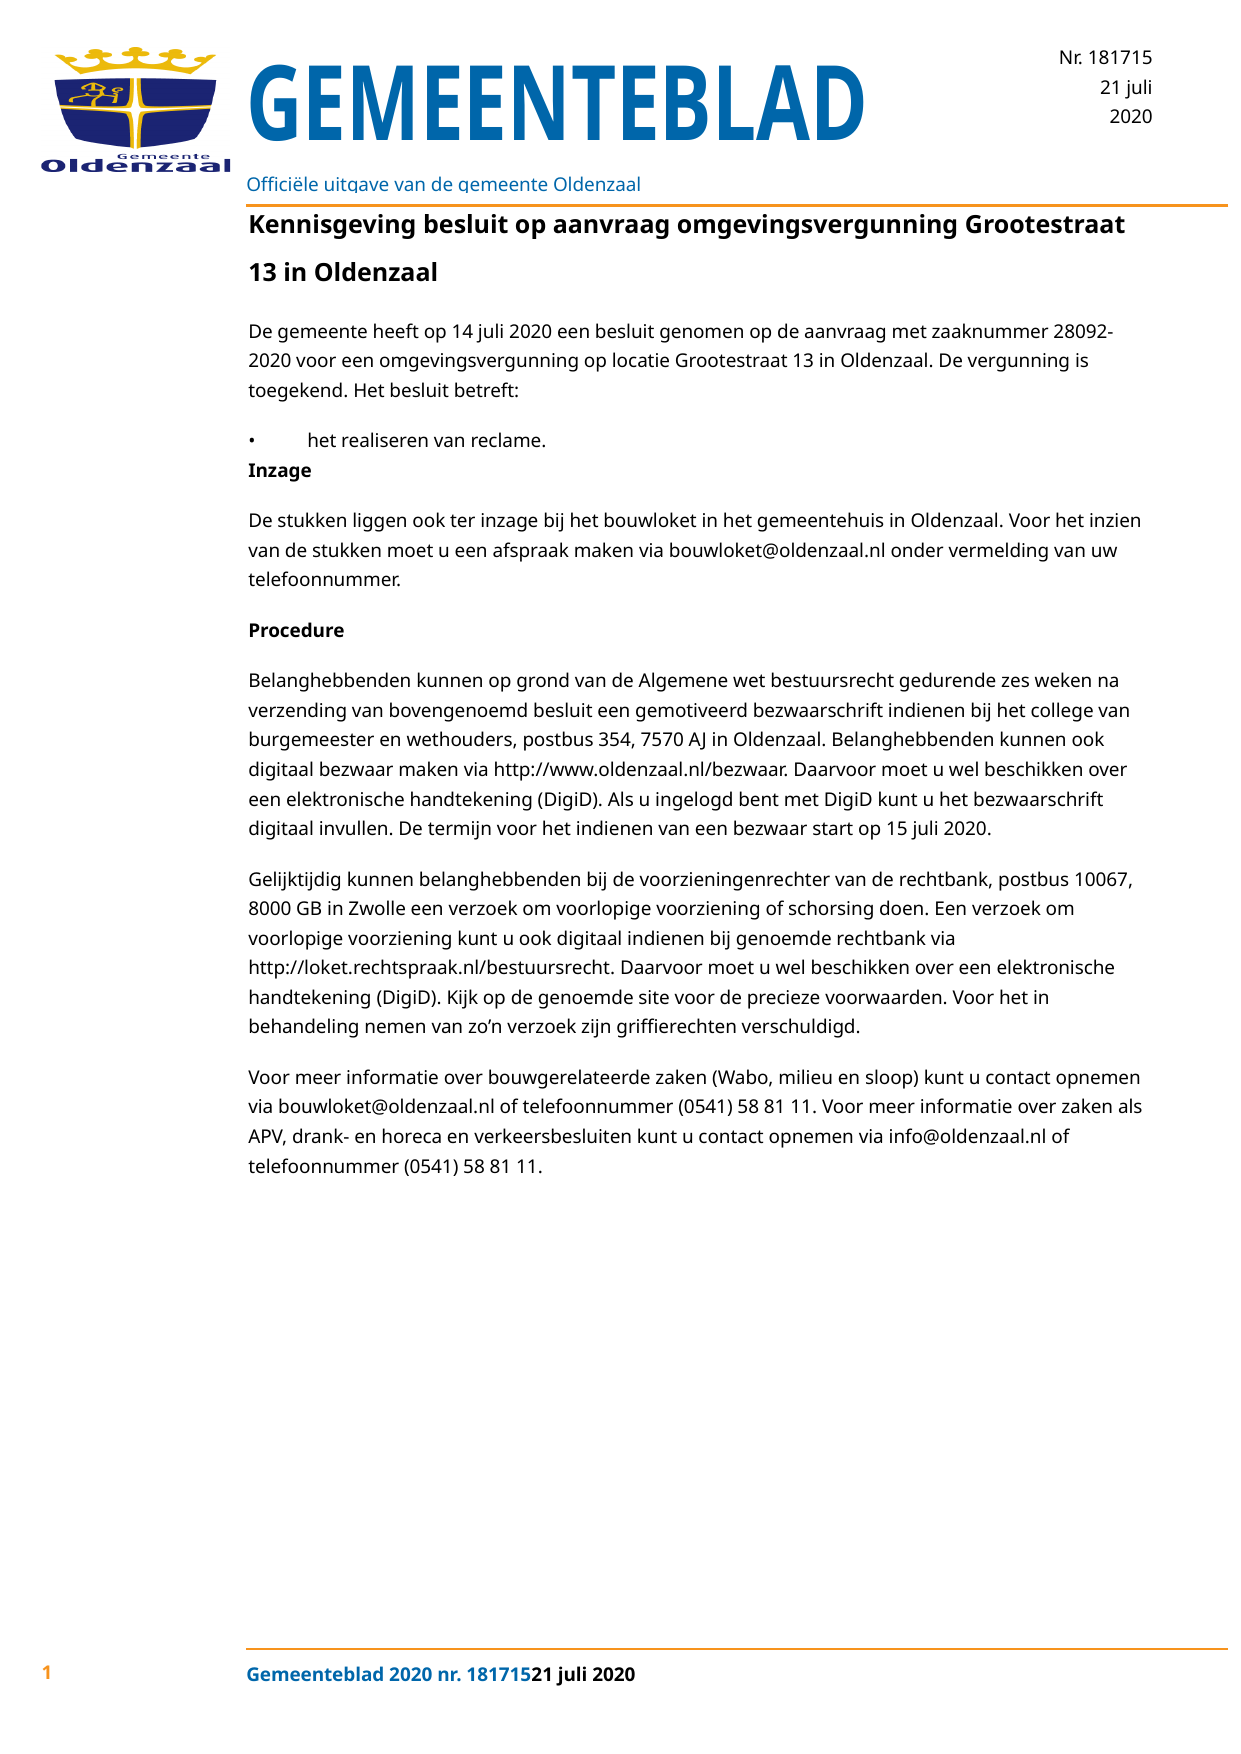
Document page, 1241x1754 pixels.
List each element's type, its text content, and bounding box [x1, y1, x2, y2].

text De gemeente heeft op 14 juli 2020 een besluit genomen op de aanvraag met zaaknummer 28092-2020 voor een omgevingsvergunning op locatie Grootestraat 13 in Oldenzaal. De vergunning is toegekend. Het besluit betreft: [248, 318, 1152, 403]
text Inzage [248, 457, 1152, 483]
text Kennisgeving besluit op aanvraag omgevingsvergunning Grootestraat 13 in Oldenzaal [248, 207, 1152, 288]
text Gelijktijdig kunnen belanghebbenden bij de voorzieningenrechter van de rechtbank, postbus 10067, 8000 GB in Zwolle een verzoek om voorlopige voorziening of schorsing doen. Een verzoek om voorlopige voorziening kunt u ook digitaal indienen bij genoemde rechtbank via http://loket.rechtspraak.nl/bestuursrecht. Daarvoor moet u wel beschikken over een elektronische handtekening (DigiD). Kijk op de genoemde site voor de precieze voorwaarden. Voor het in behandeling nemen van zo’n verzoek zijn griffierechten verschuldigd. [248, 866, 1152, 1039]
picture [41, 47, 231, 172]
list het realiseren van reclame. [248, 427, 1152, 453]
text Belanghebbenden kunnen op grond van de Algemene wet bestuursrecht gedurende zes weken na verzending van bovengenoemd besluit een gemotiveerd bezwaarschrift indienen bij het college van burgemeester en wethouders, postbus 354, 7570 AJ in Oldenzaal. Belanghebbenden kunnen ook digitaal bezwaar maken via http://www.oldenzaal.nl/bezwaar. Daarvoor moet u wel beschikken over een elektronische handtekening (DigiD). Als u ingelogd bent met DigiD kunt u het bezwaarschrift digitaal invullen. De termijn voor het indienen van een bezwaar start op 15 juli 2020. [248, 667, 1152, 841]
text Procedure [248, 617, 1152, 643]
text De stukken liggen ook ter inzage bij het bouwloket in het gemeentehuis in Oldenzaal. Voor het inzien van de stukken moet u een afspraak maken via bouwloket@oldenzaal.nl onder vermelding van uw telefoonnummer. [248, 507, 1152, 592]
text Voor meer informatie over bouwgerelateerde zaken (Wabo, milieu en sloop) kunt u contact opnemen via bouwloket@oldenzaal.nl of telefoonnummer (0541) 58 81 11. Voor meer informatie over zaken als APV, drank- en horeca en verkeersbesluiten kunt u contact opnemen via info@oldenzaal.nl of telefoonnummer (0541) 58 81 11. [248, 1064, 1152, 1179]
